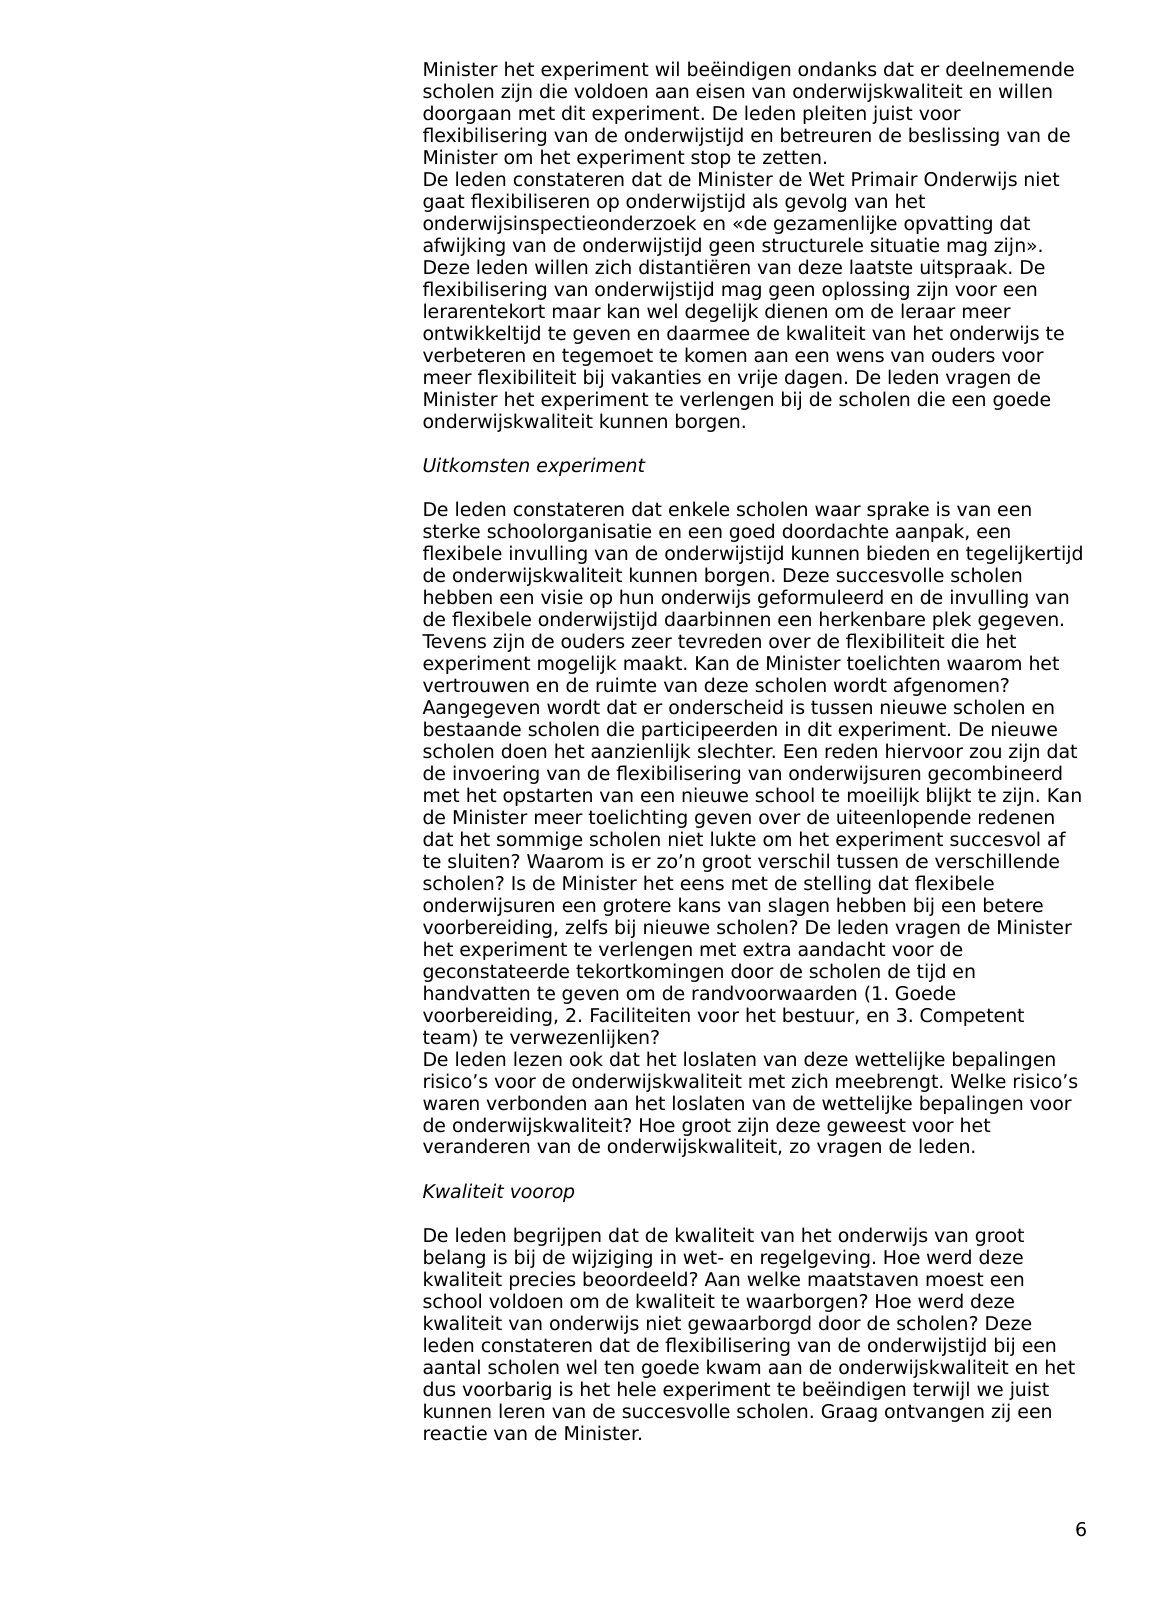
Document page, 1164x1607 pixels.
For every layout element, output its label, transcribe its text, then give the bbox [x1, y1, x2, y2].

subtitle Kwaliteit voorop [422, 1181, 1087, 1203]
text De leden begrijpen dat de kwaliteit van het onderwijs van groot belang is bij de wijziging in wet- en regelgeving. Hoe werd deze kwaliteit precies beoordeeld? Aan welke maatstaven moest een school voldoen om de kwaliteit te waarborgen? Hoe werd deze kwaliteit van onderwijs niet gewaarborgd door de scholen? Deze leden constateren dat de flexibilisering van de onderwijstijd bij een aantal scholen wel ten goede kwam aan de onderwijskwaliteit en het dus voorbarig is het hele experiment te beëindigen terwijl we juist kunnen leren van de succesvolle scholen. Graag ontvangen zij een reactie van de Minister. [422, 1225, 1087, 1444]
text Aangegeven wordt dat er onderscheid is tussen nieuwe scholen en bestaande scholen die participeerden in dit experiment. De nieuwe scholen doen het aanzienlijk slechter. Een reden hiervoor zou zijn dat de invoering van de flexibilisering van onderwijsuren gecombineerd met het opstarten van een nieuwe school te moeilijk blijkt te zijn. Kan de Minister meer toelichting geven over de uiteenlopende redenen dat het sommige scholen niet lukte om het experiment succesvol af te sluiten? Waarom is er zo’n groot verschil tussen de verschillende scholen? Is de Minister het eens met de stelling dat flexibele onderwijsuren een grotere kans van slagen hebben bij een betere voorbereiding, zelfs bij nieuwe scholen? De leden vragen de Minister het experiment te verlengen met extra aandacht voor de geconstateerde tekortkomingen door de scholen de tijd en handvatten te geven om de randvoorwaarden (1. Goede voorbereiding, 2. Faciliteiten voor het bestuur, en 3. Competent team) te verwezenlijken? [422, 697, 1087, 1048]
text De leden constateren dat de Minister de Wet Primair Onderwijs niet gaat flexibiliseren op onderwijstijd als gevolg van het onderwijsinspectieonderzoek en «de gezamenlijke opvatting dat afwijking van de onderwijstijd geen structurele situatie mag zijn». Deze leden willen zich distantiëren van deze laatste uitspraak. De flexibilisering van onderwijstijd mag geen oplossing zijn voor een lerarentekort maar kan wel degelijk dienen om de leraar meer ontwikkeltijd te geven en daarmee de kwaliteit van het onderwijs te verbeteren en tegemoet te komen aan een wens van ouders voor meer flexibiliteit bij vakanties en vrije dagen. De leden vragen de Minister het experiment te verlengen bij de scholen die een goede onderwijskwaliteit kunnen borgen. [422, 169, 1087, 433]
text De leden lezen ook dat het loslaten van deze wettelijke bepalingen risico’s voor de onderwijskwaliteit met zich meebrengt. Welke risico’s waren verbonden aan het loslaten van de wettelijke bepalingen voor de onderwijskwaliteit? Hoe groot zijn deze geweest voor het veranderen van de onderwijskwaliteit, zo vragen de leden. [422, 1048, 1087, 1158]
text De leden constateren dat enkele scholen waar sprake is van een sterke schoolorganisatie en een goed doordachte aanpak, een flexibele invulling van de onderwijstijd kunnen bieden en tegelijkertijd de onderwijskwaliteit kunnen borgen. Deze succesvolle scholen hebben een visie op hun onderwijs geformuleerd en de invulling van de flexibele onderwijstijd daarbinnen een herkenbare plek gegeven. Tevens zijn de ouders zeer tevreden over de flexibiliteit die het experiment mogelijk maakt. Kan de Minister toelichten waarom het vertrouwen en de ruimte van deze scholen wordt afgenomen? [422, 499, 1087, 697]
text Minister het experiment wil beëindigen ondanks dat er deelnemende scholen zijn die voldoen aan eisen van onderwijskwaliteit en willen doorgaan met dit experiment. De leden pleiten juist voor flexibilisering van de onderwijstijd en betreuren de beslissing van de Minister om het experiment stop te zetten. [422, 59, 1087, 169]
subtitle Uitkomsten experiment [422, 455, 1087, 477]
